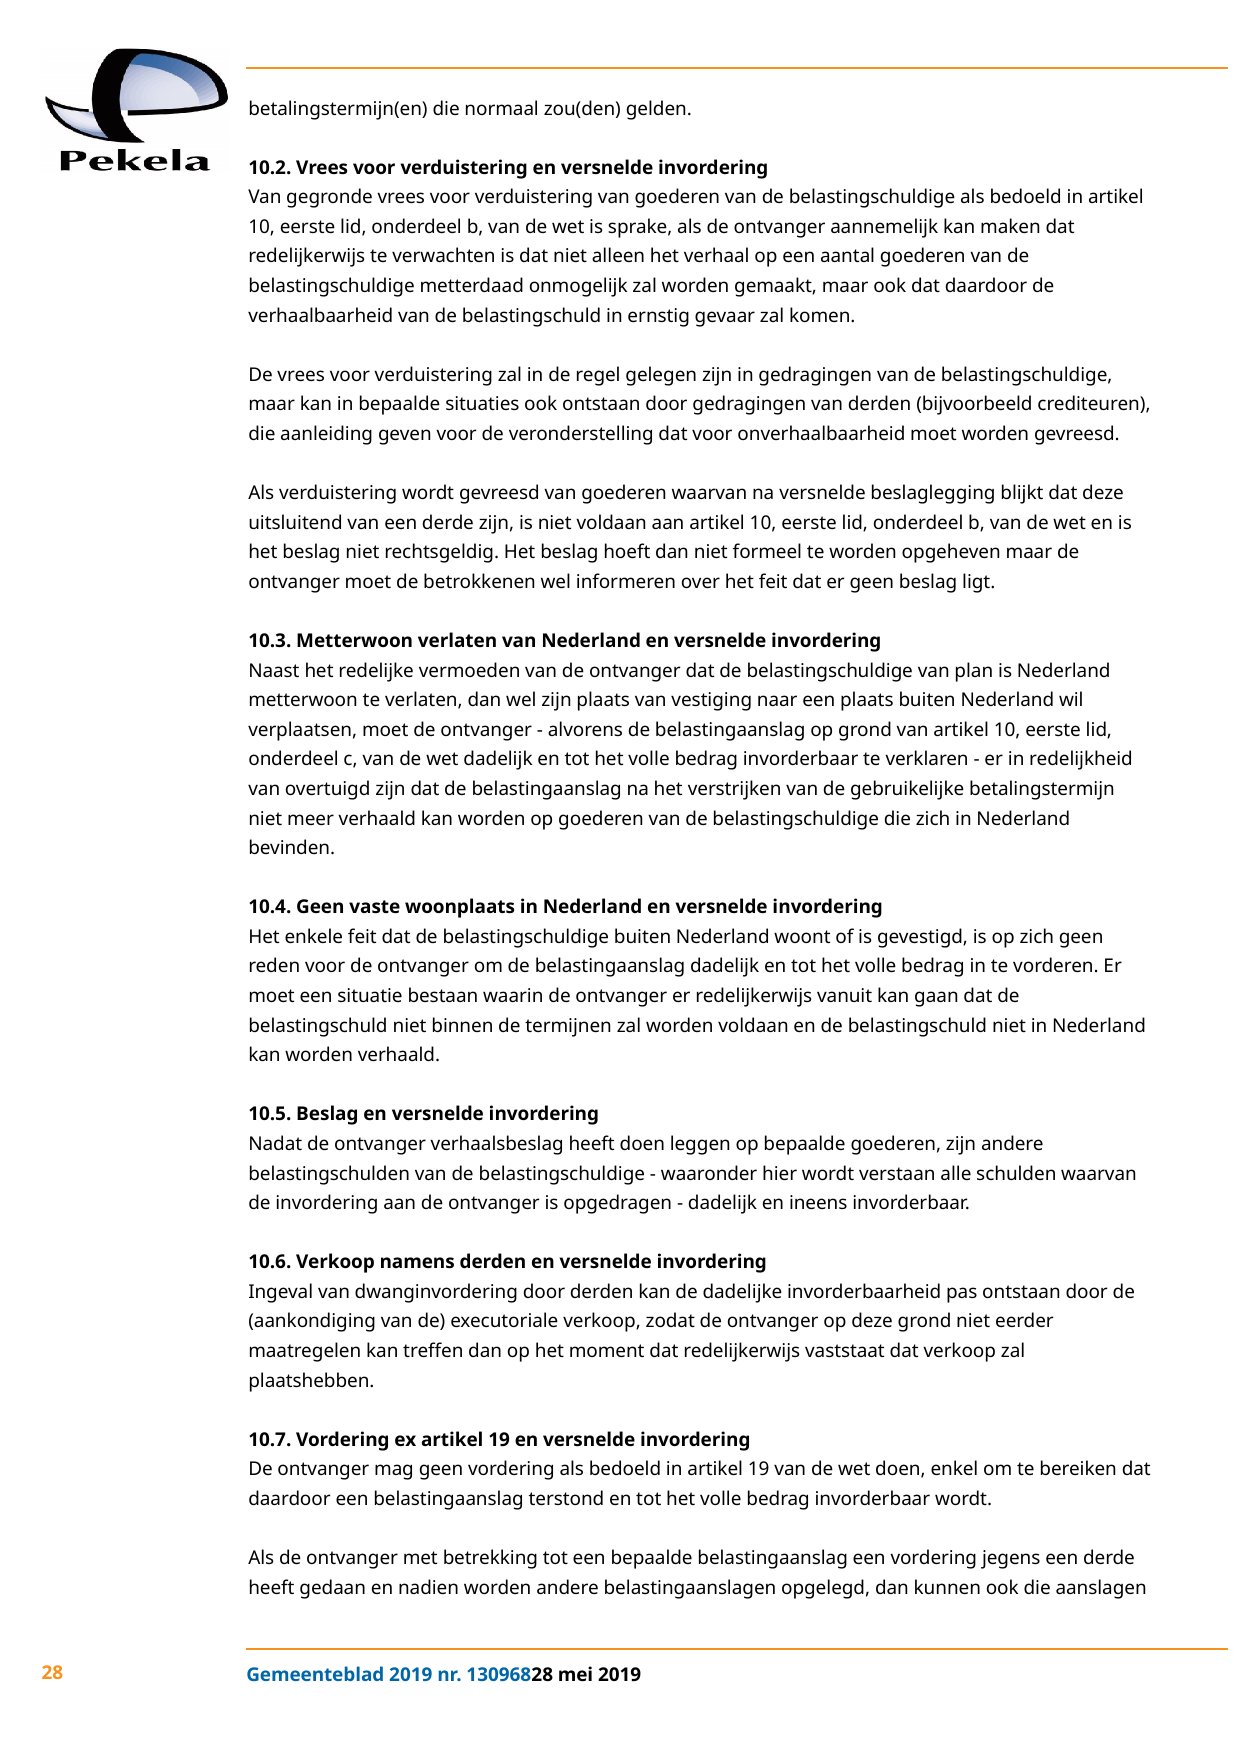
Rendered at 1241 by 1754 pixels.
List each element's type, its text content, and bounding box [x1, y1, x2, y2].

text Van gegronde vrees voor verduistering van goederen van de belastingschuldige als bedoeld in artikel 10, eerste lid, onderdeel b, van de wet is sprake, als de ontvanger aannemelijk kan maken dat redelijkerwijs te verwachten is dat niet alleen het verhaal op een aantal goederen van de belastingschuldige metterdaad onmogelijk zal worden gemaakt, maar ook dat daardoor de verhaalbaarheid van de belastingschuld in ernstig gevaar zal komen. [248, 183, 1152, 328]
text betalingstermijn(en) die normaal zou(den) gelden. [248, 95, 1152, 121]
text 10.6. Verkoop namens derden en versnelde invordering [248, 1248, 1152, 1274]
text De vrees voor verduistering zal in de regel gelegen zijn in gedragingen van de belastingschuldige, maar kan in bepaalde situaties ook ontstaan door gedragingen van derden (bijvoorbeeld crediteuren), die aanleiding geven voor de veronderstelling dat voor onverhaalbaarheid moet worden gevreesd. [248, 361, 1152, 446]
text 10.5. Beslag en versnelde invordering [248, 1101, 1152, 1126]
text 10.4. Geen vaste woonplaats in Nederland en versnelde invordering [248, 893, 1152, 919]
text Als verduistering wordt gevreesd van goederen waarvan na versnelde beslaglegging blijkt dat deze uitsluitend van een derde zijn, is niet voldaan aan artikel 10, eerste lid, onderdeel b, van de wet en is het beslag niet rechtsgeldig. Het beslag hoeft dan niet formeel te worden opgeheven maar de ontvanger moet de betrokkenen wel informeren over het feit dat er geen beslag ligt. [248, 479, 1152, 594]
text 10.3. Metterwoon verlaten van Nederland en versnelde invordering [248, 627, 1152, 653]
text Als de ontvanger met betrekking tot een bepaalde belastingaanslag een vordering jegens een derde heeft gedaan en nadien worden andere belastingaanslagen opgelegd, dan kunnen ook die aanslagen [248, 1544, 1152, 1600]
text Ingeval van dwanginvordering door derden kan de dadelijke invorderbaarheid pas ontstaan door de (aankondiging van de) executoriale verkoop, zodat de ontvanger op deze grond niet eerder maatregelen kan treffen dan op het moment dat redelijkerwijs vaststaat dat verkoop zal plaatshebben. [248, 1278, 1152, 1393]
text Naast het redelijke vermoeden van de ontvanger dat de belastingschuldige van plan is Nederland metterwoon te verlaten, dan wel zijn plaats van vestiging naar een plaats buiten Nederland wil verplaatsen, moet de ontvanger - alvorens de belastingaanslag op grond van artikel 10, eerste lid, onderdeel c, van de wet dadelijk en tot het volle bedrag invorderbaar te verklaren - er in redelijkheid van overtuigd zijn dat de belastingaanslag na het verstrijken van de gebruikelijke betalingstermijn niet meer verhaald kan worden op goederen van de belastingschuldige die zich in Nederland bevinden. [248, 657, 1152, 860]
text Nadat de ontvanger verhaalsbeslag heeft doen leggen op bepaalde goederen, zijn andere belastingschulden van de belastingschuldige - waaronder hier wordt verstaan alle schulden waarvan de invordering aan de ontvanger is opgedragen - dadelijk en ineens invorderbaar. [248, 1130, 1152, 1215]
picture [41, 47, 231, 172]
text 10.7. Vordering ex artikel 19 en versnelde invordering [248, 1426, 1152, 1452]
text Het enkele feit dat de belastingschuldige buiten Nederland woont of is gevestigd, is op zich geen reden voor de ontvanger om de belastingaanslag dadelijk en tot het volle bedrag in te vorderen. Er moet een situatie bestaan waarin de ontvanger er redelijkerwijs vanuit kan gaan dat de belastingschuld niet binnen de termijnen zal worden voldaan en de belastingschuld niet in Nederland kan worden verhaald. [248, 923, 1152, 1067]
text 10.2. Vrees voor verduistering en versnelde invordering [248, 154, 1152, 180]
text De ontvanger mag geen vordering als bedoeld in artikel 19 van de wet doen, enkel om te bereiken dat daardoor een belastingaanslag terstond en tot het volle bedrag invorderbaar wordt. [248, 1456, 1152, 1511]
